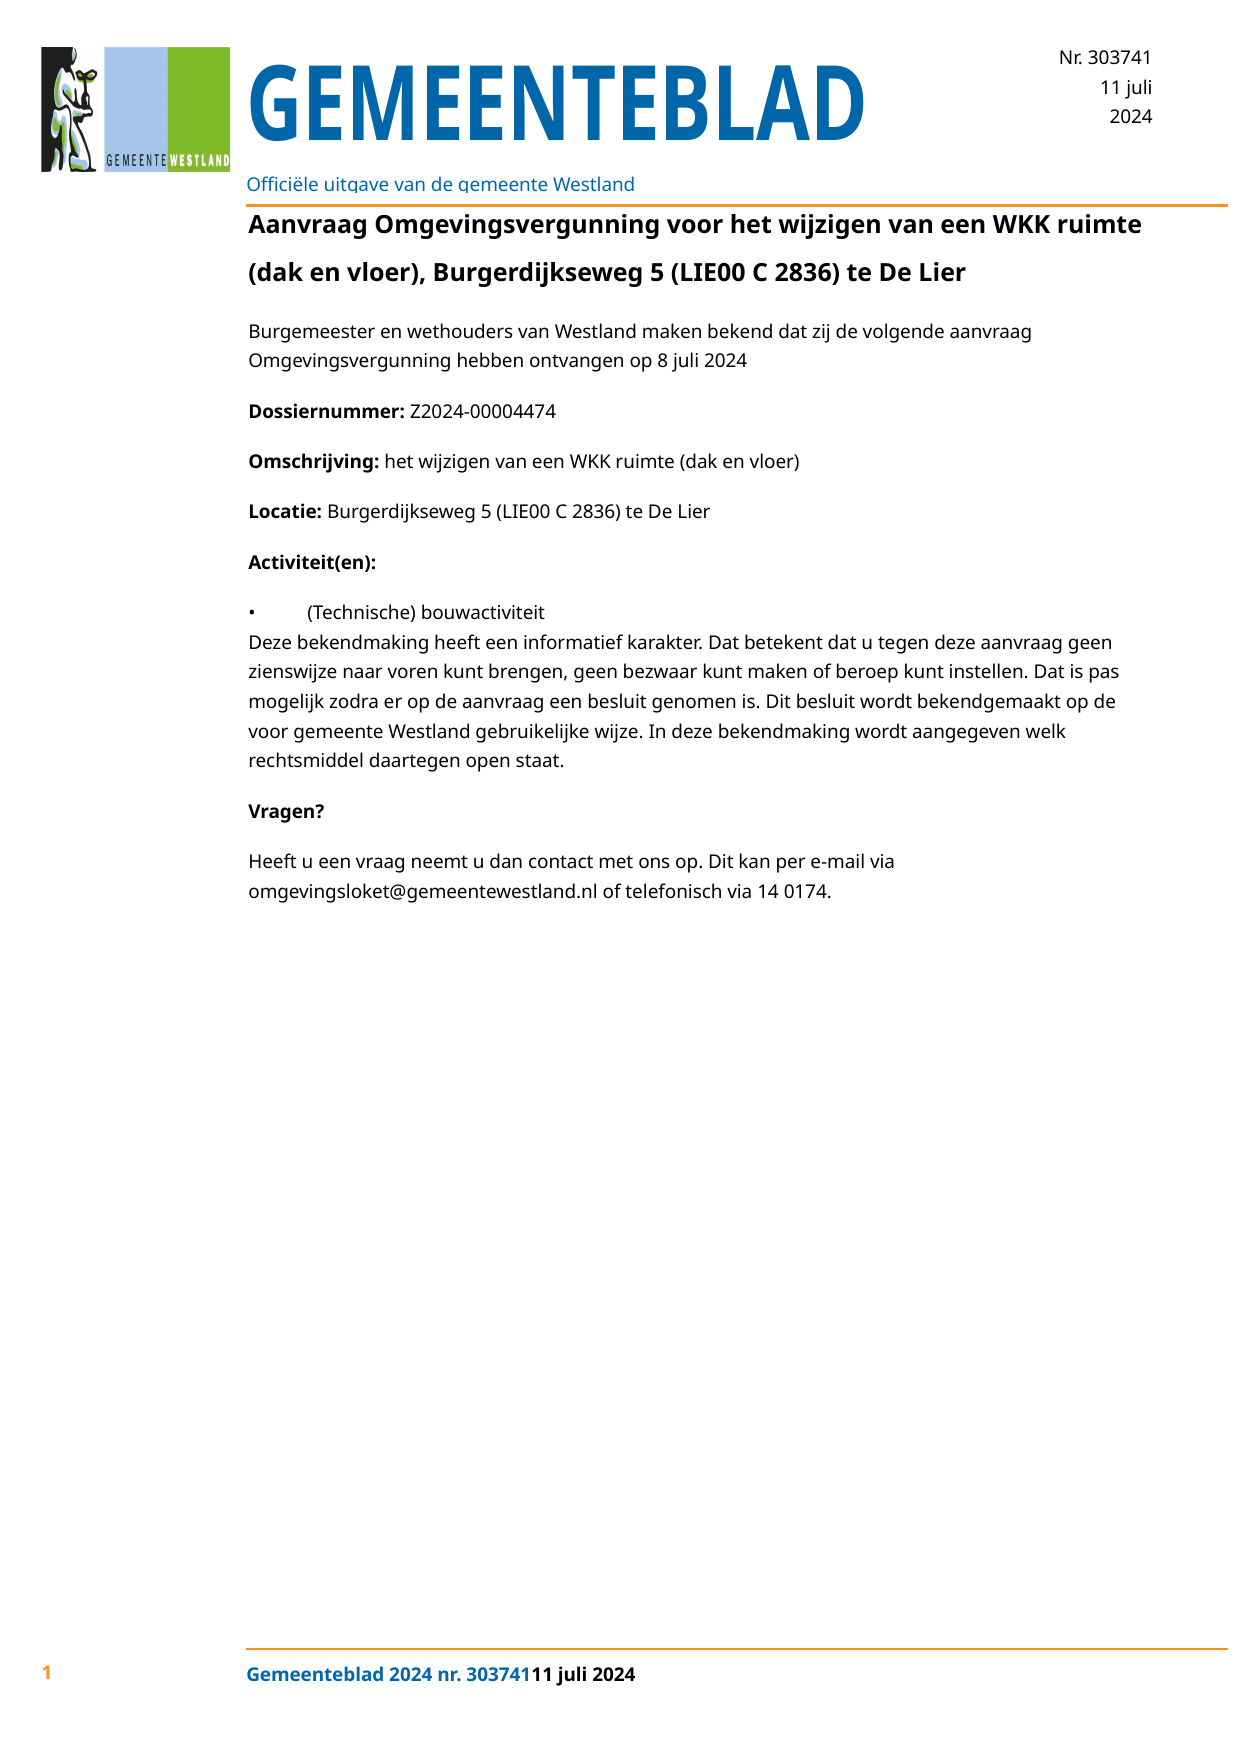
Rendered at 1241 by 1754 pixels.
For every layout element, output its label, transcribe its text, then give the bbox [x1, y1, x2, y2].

text Locatie: Burgerdijkseweg 5 (LIE00 C 2836) te De Lier [248, 499, 1152, 524]
text Omschrijving: het wijzigen van een WKK ruimte (dak en vloer) [248, 448, 1152, 474]
text Deze bekendmaking heeft een informatief karakter. Dat betekent dat u tegen deze aanvraag geen zienswijze naar voren kunt brengen, geen bezwaar kunt maken of beroep kunt instellen. Dat is pas mogelijk zodra er op de aanvraag een besluit genomen is. Dit besluit wordt bekendgemaakt op de voor gemeente Westland gebruikelijke wijze. In deze bekendmaking wordt aangegeven welk rechtsmiddel daartegen open staat. [248, 629, 1152, 773]
text Heeft u een vraag neemt u dan contact met ons op. Dit kan per e-mail via omgevingsloket@gemeentewestland.nl of telefonisch via 14 0174. [248, 848, 1152, 904]
text Aanvraag Omgevingsvergunning voor het wijzigen van een WKK ruimte (dak en vloer), Burgerdijkseweg 5 (LIE00 C 2836) te De Lier [248, 207, 1152, 288]
picture [41, 47, 231, 172]
text Burgemeester en wethouders van Westland maken bekend dat zij de volgende aanvraag Omgevingsvergunning hebben ontvangen op 8 juli 2024 [248, 318, 1152, 373]
text Vragen? [248, 798, 1152, 824]
text Activiteit(en): [248, 549, 1152, 575]
list (Technische) bouwactiviteit [248, 599, 1152, 625]
text Dossiernummer: Z2024-00004474 [248, 398, 1152, 424]
